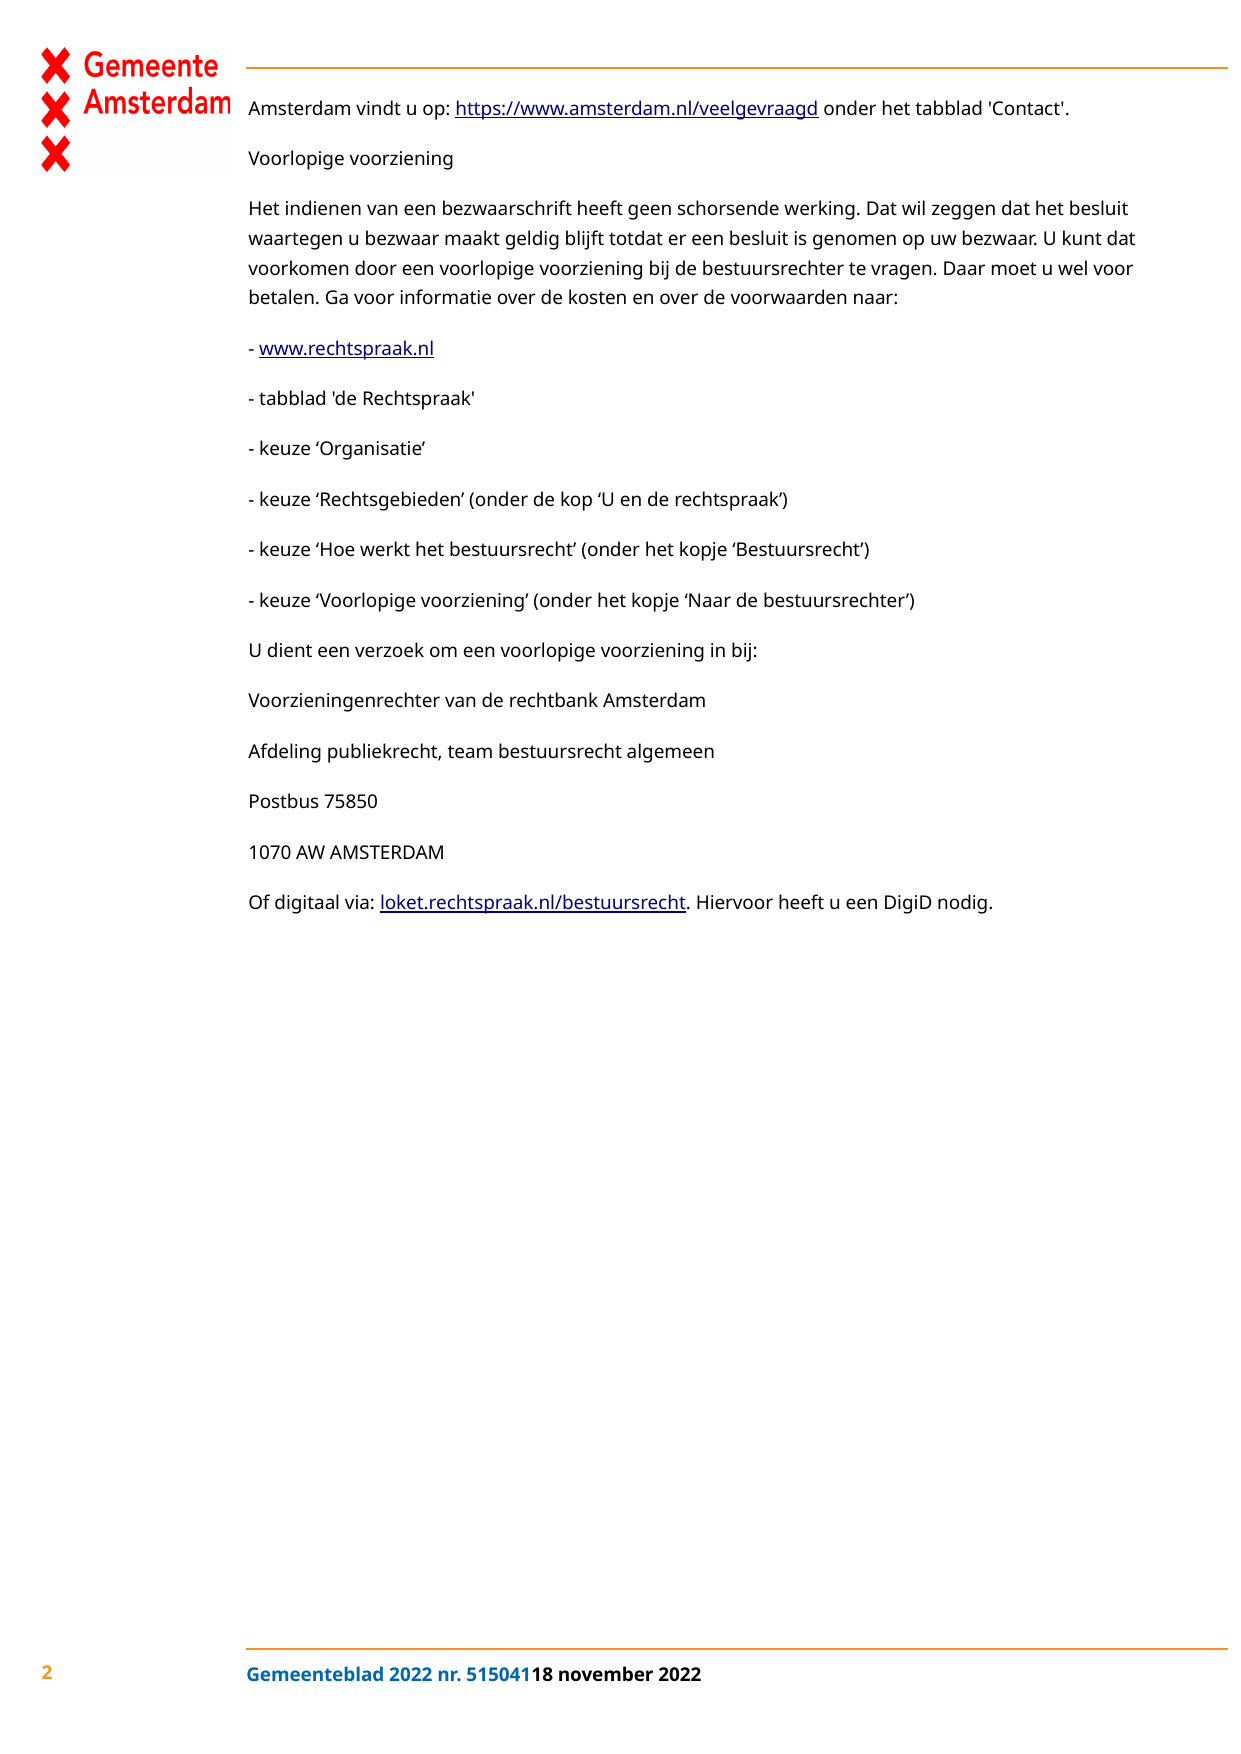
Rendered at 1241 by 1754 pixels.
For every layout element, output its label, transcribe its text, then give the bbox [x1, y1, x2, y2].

text - www.rechtspraak.nl [248, 335, 1152, 361]
text Voorlopige voorziening [248, 145, 1152, 171]
text - tabblad 'de Rechtspraak' [248, 385, 1152, 411]
text Het indienen van een bezwaarschrift heeft geen schorsende werking. Dat wil zeggen dat het besluit waartegen u bezwaar maakt geldig blijft totdat er een besluit is genomen op uw bezwaar. U kunt dat voorkomen door een voorlopige voorziening bij de bestuursrechter te vragen. Daar moet u wel voor betalen. Ga voor informatie over de kosten en over de voorwaarden naar: [248, 196, 1152, 310]
text Amsterdam vindt u op: https://www.amsterdam.nl/veelgevraagd onder het tabblad 'Contact'. [248, 95, 1152, 121]
text - keuze ‘Voorlopige voorziening’ (onder het kopje ‘Naar de bestuursrechter’) [248, 587, 1152, 613]
text 1070 AW AMSTERDAM [248, 839, 1152, 865]
text - keuze ‘Rechtsgebieden’ (onder de kop ‘U en de rechtspraak’) [248, 486, 1152, 512]
picture [41, 47, 231, 172]
text Postbus 75850 [248, 788, 1152, 814]
text - keuze ‘Hoe werkt het bestuursrecht’ (onder het kopje ‘Bestuursrecht’) [248, 536, 1152, 562]
text Voorzieningenrechter van de rechtbank Amsterdam [248, 688, 1152, 713]
text Of digitaal via: loket.rechtspraak.nl/bestuursrecht. Hiervoor heeft u een DigiD nodig. [248, 889, 1152, 915]
text Afdeling publiekrecht, team bestuursrecht algemeen [248, 738, 1152, 764]
text - keuze ‘Organisatie’ [248, 436, 1152, 461]
text U dient een verzoek om een voorlopige voorziening in bij: [248, 637, 1152, 663]
